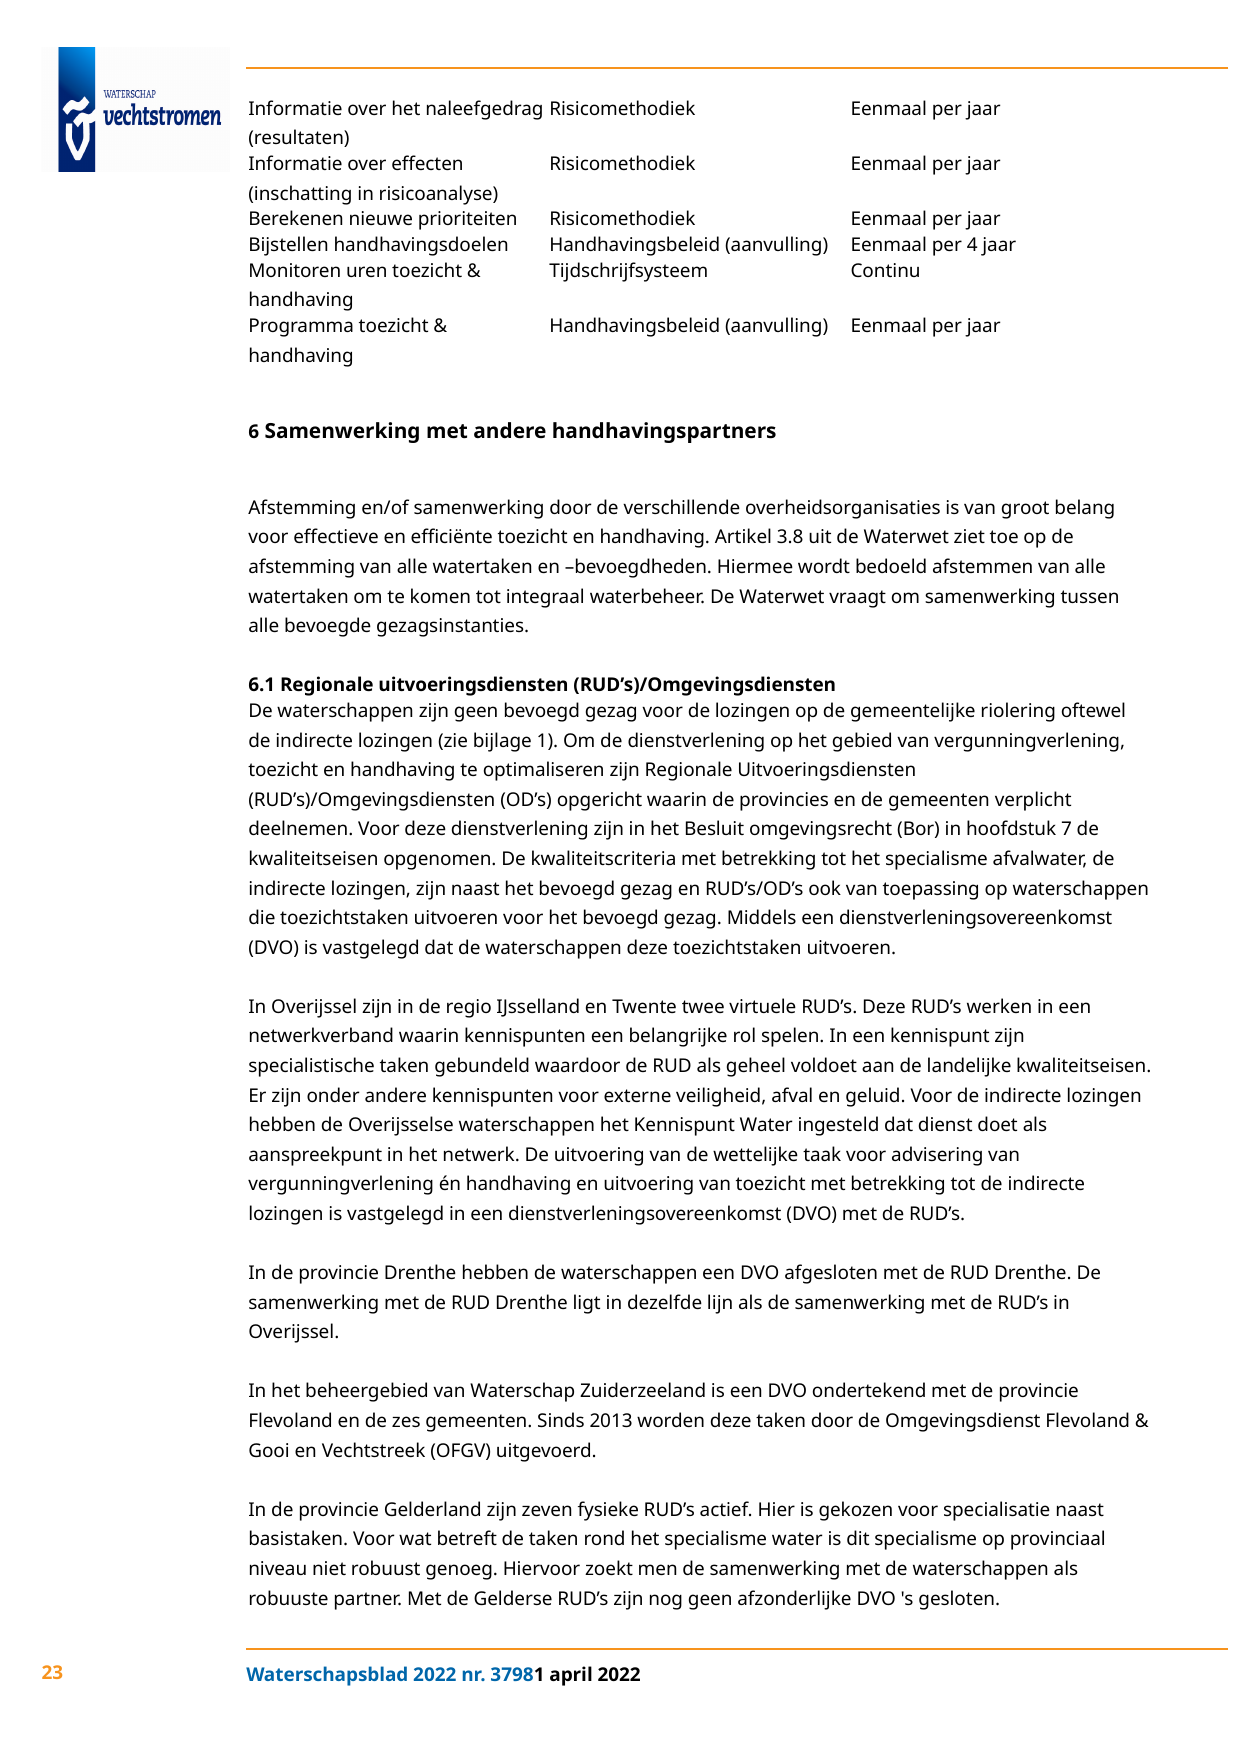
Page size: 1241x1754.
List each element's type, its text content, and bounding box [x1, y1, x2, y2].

text 6 Samenwerking met andere handhavingspartners [248, 416, 1152, 445]
table_cell Eenmaal per 4 jaar [850, 231, 1152, 257]
table_cell Bijstellen handhavingsdoelen [248, 231, 549, 257]
table_cell Eenmaal per jaar [850, 312, 1152, 367]
table_cell Handhavingsbeleid (aanvulling) [549, 231, 850, 257]
text In het beheergebied van Waterschap Zuiderzeeland is een DVO ondertekend met de provincie Flevoland en de zes gemeenten. Sinds 2013 worden deze taken door de Omgevingsdienst Flevoland & Gooi en Vechtstreek (OFGV) uitgevoerd. [248, 1378, 1152, 1463]
picture [41, 47, 231, 172]
text In Overijssel zijn in de regio IJsselland en Twente twee virtuele RUD’s. Deze RUD’s werken in een netwerkverband waarin kennispunten een belangrijke rol spelen. In een kennispunt zijn specialistische taken gebundeld waardoor de RUD als geheel voldoet aan de landelijke kwaliteitseisen. Er zijn onder andere kennispunten voor externe veiligheid, afval en geluid. Voor de indirecte lozingen hebben de Overijsselse waterschappen het Kennispunt Water ingesteld dat dienst doet als aanspreekpunt in het netwerk. De uitvoering van de wettelijke taak voor advisering van vergunningverlening én handhaving en uitvoering van toezicht met betrekking tot de indirecte lozingen is vastgelegd in een dienstverleningsovereenkomst (DVO) met de RUD’s. [248, 993, 1152, 1226]
table_cell Handhavingsbeleid (aanvulling) [549, 312, 850, 367]
table_cell Programma toezicht & handhaving [248, 312, 549, 367]
text Afstemming en/of samenwerking door de verschillende overheidsorganisaties is van groot belang voor effectieve en efficiënte toezicht en handhaving. Artikel 3.8 uit de Waterwet ziet toe op de afstemming van alle watertaken en –bevoegdheden. Hiermee wordt bedoeld afstemmen van alle watertaken om te komen tot integraal waterbeheer. De Waterwet vraagt om samenwerking tussen alle bevoegde gezagsinstanties. [248, 494, 1152, 638]
table_cell Eenmaal per jaar [850, 95, 1152, 150]
text In de provincie Drenthe hebben de waterschappen een DVO afgesloten met de RUD Drenthe. De samenwerking met de RUD Drenthe ligt in dezelfde lijn als de samenwerking met de RUD’s in Overijssel. [248, 1259, 1152, 1344]
table_cell Risicomethodiek [549, 205, 850, 231]
table_cell Risicomethodiek [549, 95, 850, 150]
table_cell Risicomethodiek [549, 150, 850, 205]
text 6.1 Regionale uitvoeringsdiensten (RUD’s)/Omgevingsdiensten [248, 672, 1152, 697]
table_cell Informatie over effecten (inschatting in risicoanalyse) [248, 150, 549, 205]
text De waterschappen zijn geen bevoegd gezag voor de lozingen op de gemeentelijke riolering oftewel de indirecte lozingen (zie bijlage 1). Om de dienstverlening op het gebied van vergunningverlening, toezicht en handhaving te optimaliseren zijn Regionale Uitvoeringsdiensten (RUD’s)/Omgevingsdiensten (OD’s) opgericht waarin de provincies en de gemeenten verplicht deelnemen. Voor deze dienstverlening zijn in het Besluit omgevingsrecht (Bor) in hoofdstuk 7 de kwaliteitseisen opgenomen. De kwaliteitscriteria met betrekking tot het specialisme afvalwater, de indirecte lozingen, zijn naast het bevoegd gezag en RUD’s/OD’s ook van toepassing op waterschappen die toezichtstaken uitvoeren voor het bevoegd gezag. Middels een dienstverleningsovereenkomst (DVO) is vastgelegd dat de waterschappen deze toezichtstaken uitvoeren. [248, 697, 1152, 960]
table_cell Continu [850, 257, 1152, 312]
table_cell Eenmaal per jaar [850, 205, 1152, 231]
table_cell Berekenen nieuwe prioriteiten [248, 205, 549, 231]
table_cell Tijdschrijfsysteem [549, 257, 850, 312]
text In de provincie Gelderland zijn zeven fysieke RUD’s actief. Hier is gekozen voor specialisatie naast basistaken. Voor wat betreft de taken rond het specialisme water is dit specialisme op provinciaal niveau niet robuust genoeg. Hiervoor zoekt men de samenwerking met de waterschappen als robuuste partner. Met de Gelderse RUD’s zijn nog geen afzonderlijke DVO 's gesloten. [248, 1496, 1152, 1611]
table_cell Informatie over het naleefgedrag (resultaten) [248, 95, 549, 150]
table_cell Monitoren uren toezicht & handhaving [248, 257, 549, 312]
table_cell Eenmaal per jaar [850, 150, 1152, 205]
